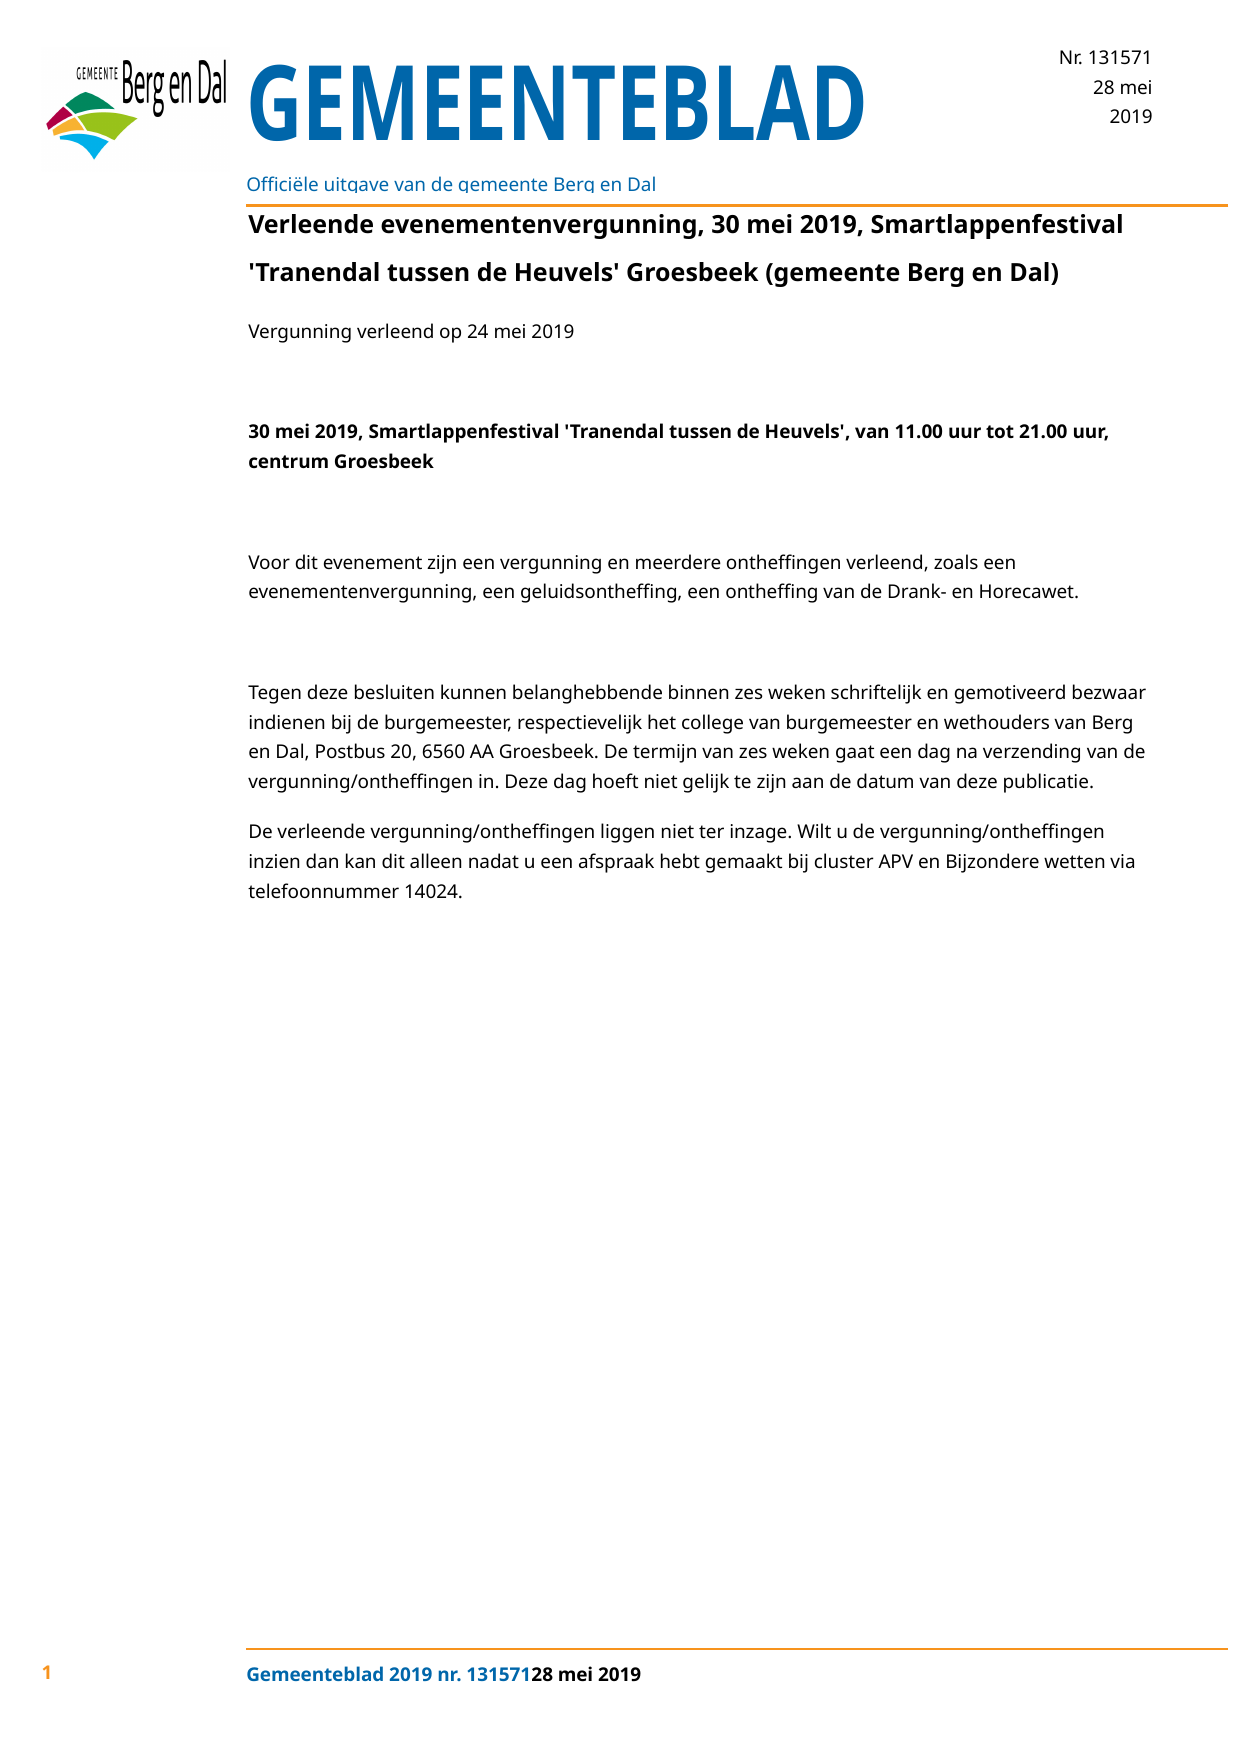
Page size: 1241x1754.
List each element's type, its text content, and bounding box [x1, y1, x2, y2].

text De verleende vergunning/ontheffingen liggen niet ter inzage. Wilt u de vergunning/ontheffingen inzien dan kan dit alleen nadat u een afspraak hebt gemaakt bij cluster APV en Bijzondere wetten via telefoonnummer 14024. [248, 819, 1152, 904]
text Verleende evenementenvergunning, 30 mei 2019, Smartlappenfestival 'Tranendal tussen de Heuvels' Groesbeek (gemeente Berg en Dal) [248, 207, 1152, 288]
text 30 mei 2019, Smartlappenfestival 'Tranendal tussen de Heuvels', van 11.00 uur tot 21.00 uur, centrum Groesbeek [248, 419, 1152, 474]
picture [41, 47, 231, 172]
text Vergunning verleend op 24 mei 2019 [248, 318, 1152, 344]
text Tegen deze besluiten kunnen belanghebbende binnen zes weken schriftelijk en gemotiveerd bezwaar indienen bij de burgemeester, respectievelijk het college van burgemeester en wethouders van Berg en Dal, Postbus 20, 6560 AA Groesbeek. De termijn van zes weken gaat een dag na verzending van de vergunning/ontheffingen in. Deze dag hoeft niet gelijk te zijn aan de datum van deze publicatie. [248, 679, 1152, 794]
text Voor dit evenement zijn een vergunning en meerdere ontheffingen verleend, zoals een evenementenvergunning, een geluidsontheffing, een ontheffing van de Drank- en Horecawet. [248, 549, 1152, 604]
